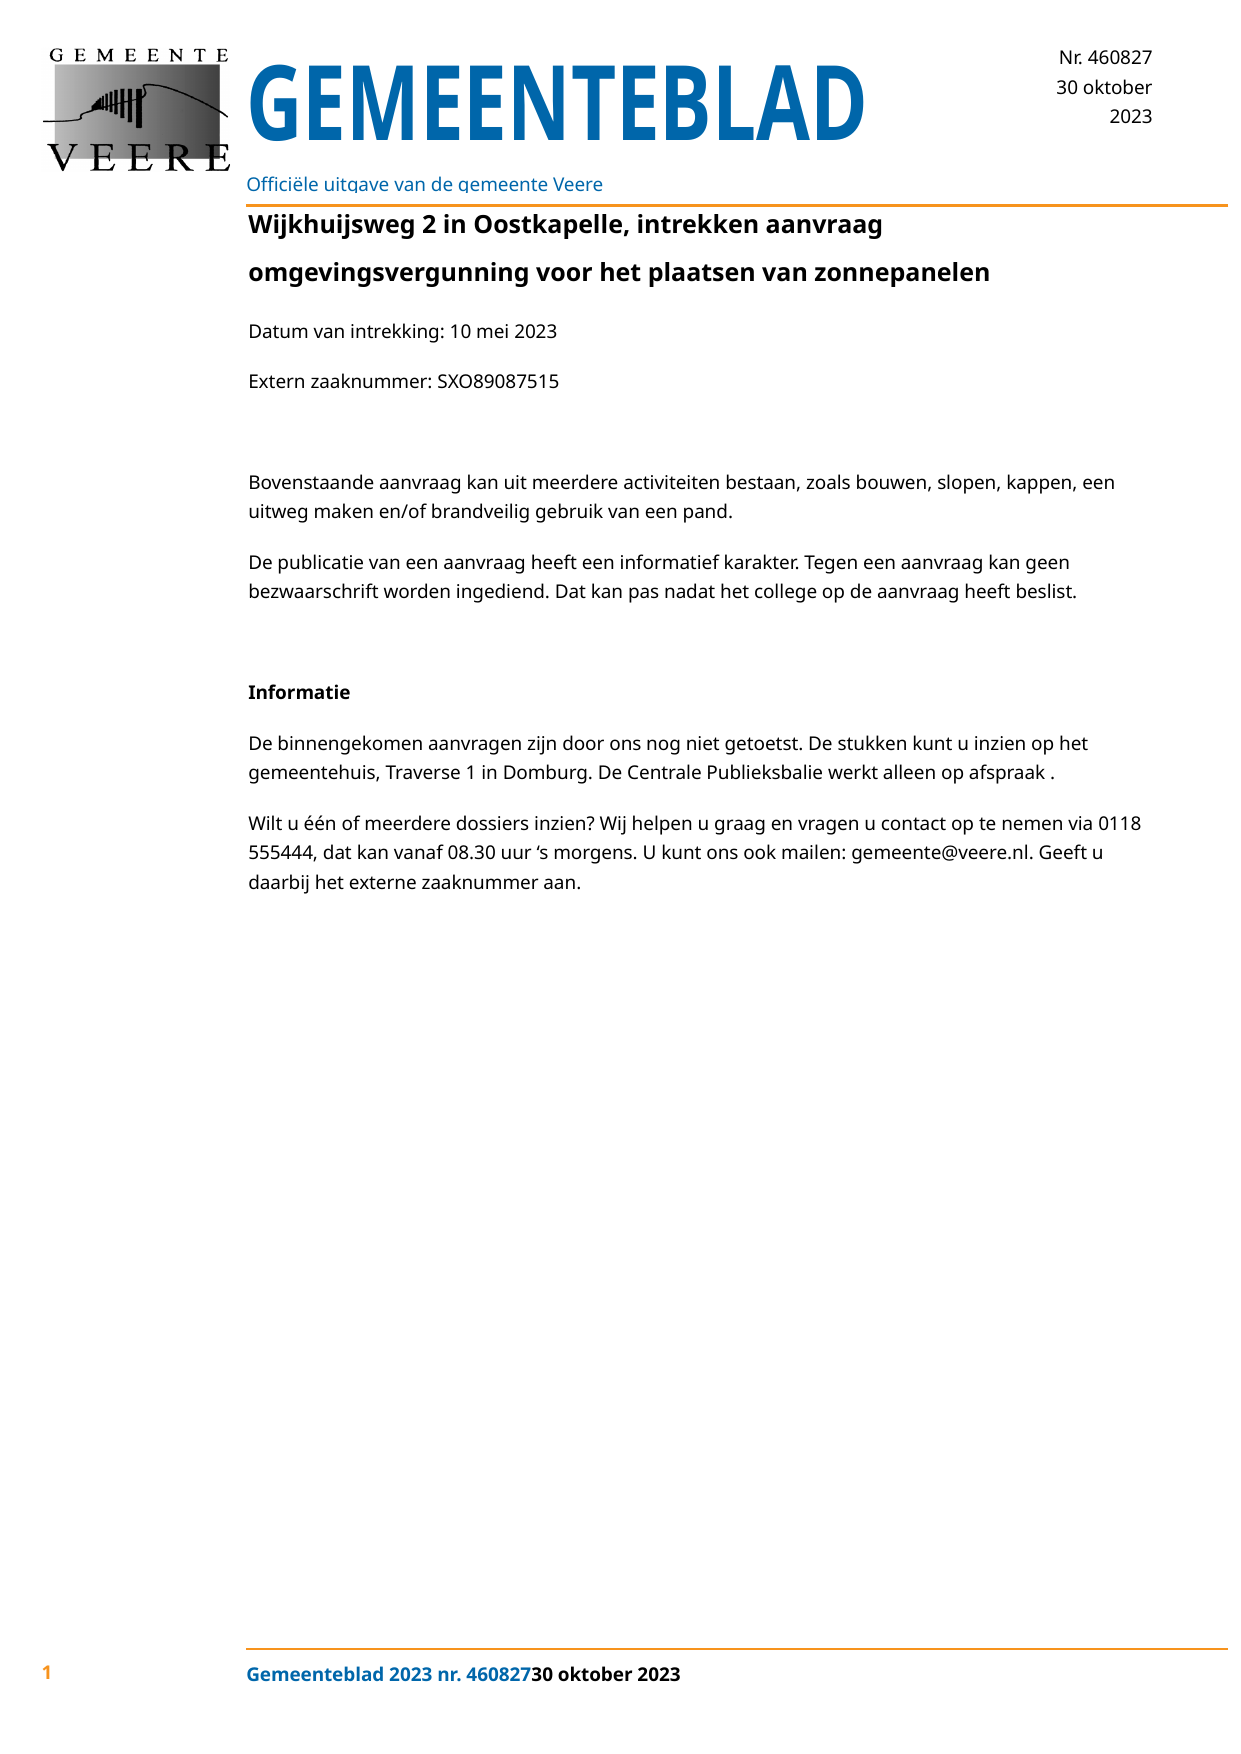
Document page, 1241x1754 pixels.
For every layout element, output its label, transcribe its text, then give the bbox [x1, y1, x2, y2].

text Extern zaaknummer: SXO89087515 [248, 368, 1152, 394]
picture [41, 47, 231, 172]
text Bovenstaande aanvraag kan uit meerdere activiteiten bestaan, zoals bouwen, slopen, kappen, een uitweg maken en/of brandveilig gebruik van een pand. [248, 469, 1152, 524]
text Wijkhuijsweg 2 in Oostkapelle, intrekken aanvraag omgevingsvergunning voor het plaatsen van zonnepanelen [248, 207, 1152, 288]
text De publicatie van een aanvraag heeft een informatief karakter. Tegen een aanvraag kan geen bezwaarschrift worden ingediend. Dat kan pas nadat het college op de aanvraag heeft beslist. [248, 549, 1152, 604]
text Datum van intrekking: 10 mei 2023 [248, 318, 1152, 344]
text Informatie [248, 679, 1152, 705]
text Wilt u één of meerdere dossiers inzien? Wij helpen u graag en vragen u contact op te nemen via 0118 555444, dat kan vanaf 08.30 uur ‘s morgens. U kunt ons ook mailen: gemeente@veere.nl. Geeft u daarbij het externe zaaknummer aan. [248, 810, 1152, 895]
text De binnengekomen aanvragen zijn door ons nog niet getoetst. De stukken kunt u inzien op het gemeentehuis, Traverse 1 in Domburg. De Centrale Publieksbalie werkt alleen op afspraak . [248, 730, 1152, 785]
